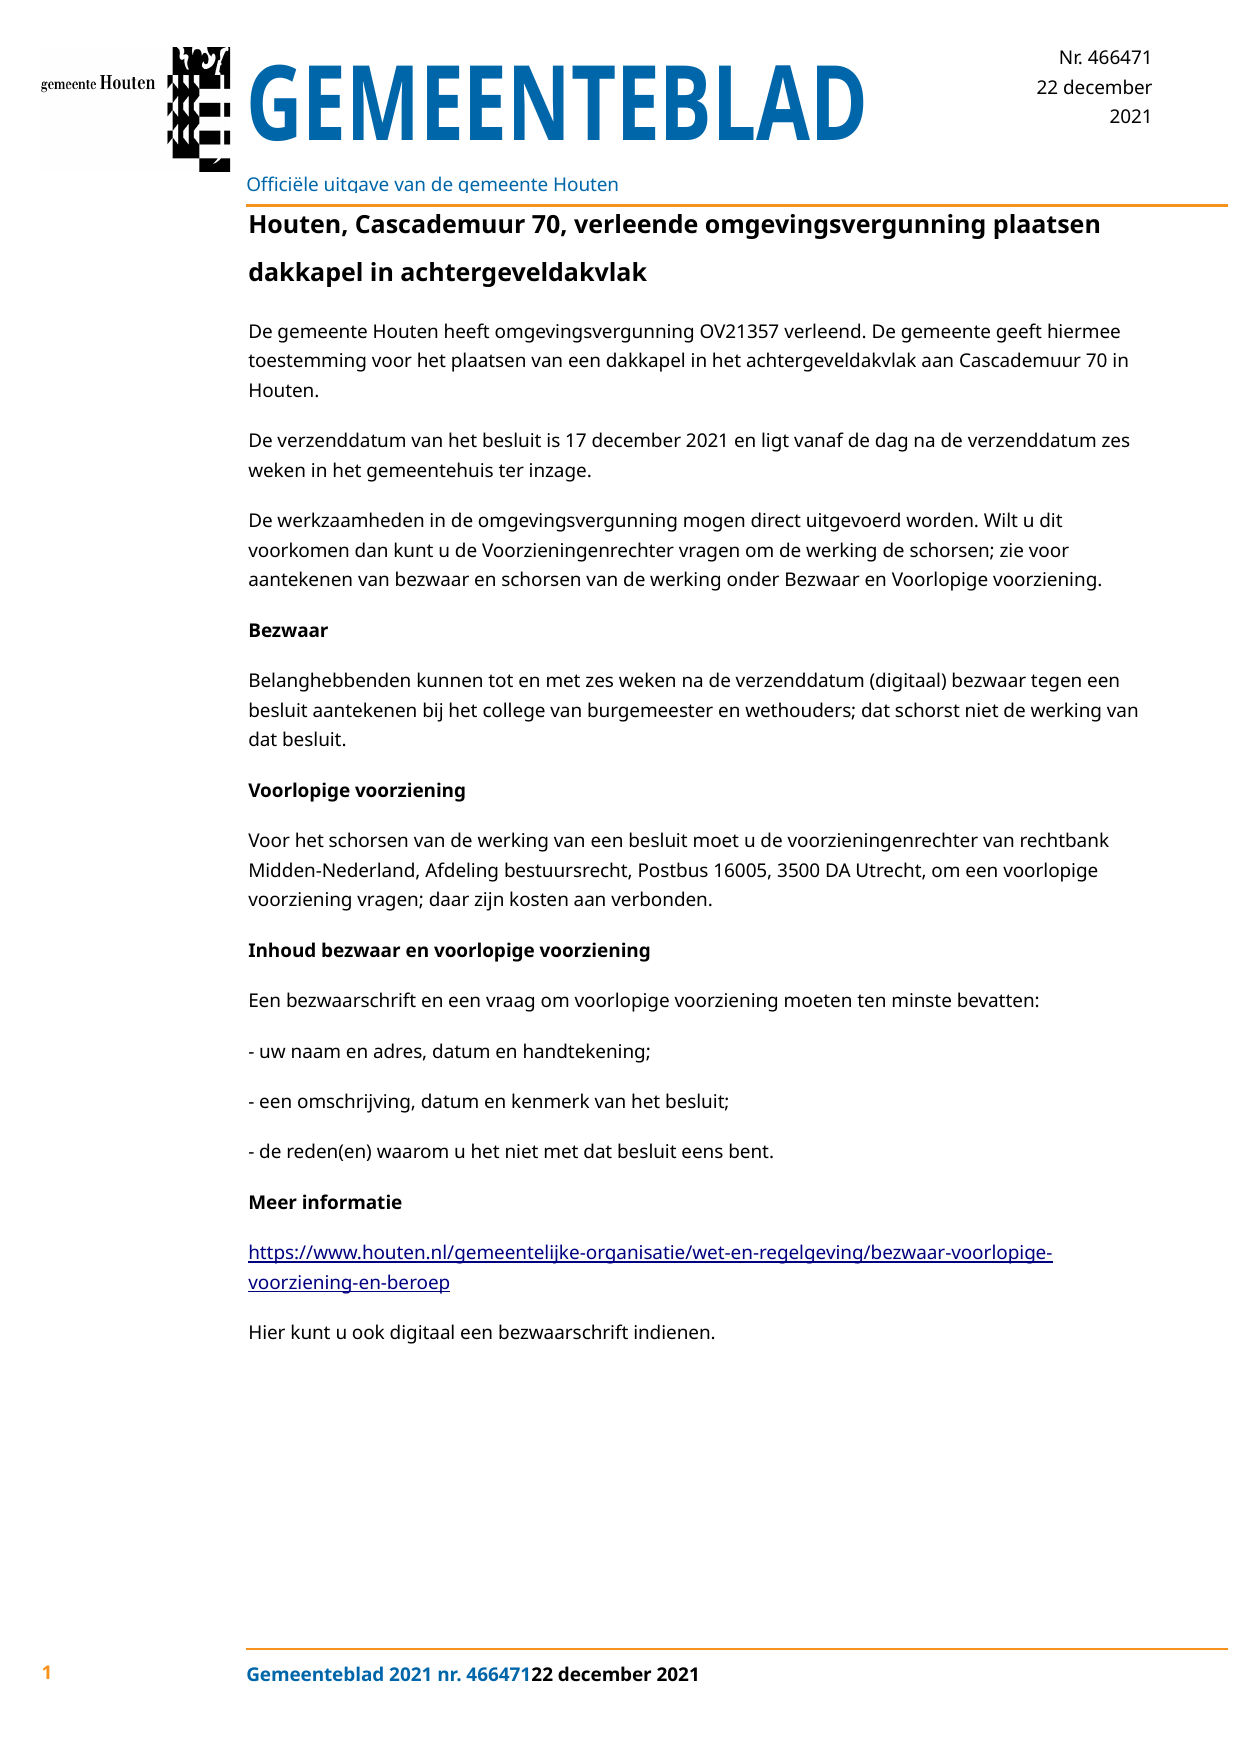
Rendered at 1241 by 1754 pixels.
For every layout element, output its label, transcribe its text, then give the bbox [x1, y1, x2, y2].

text Hier kunt u ook digitaal een bezwaarschrift indienen. [248, 1319, 1152, 1345]
text De gemeente Houten heeft omgevingsvergunning OV21357 verleend. De gemeente geeft hiermee toestemming voor het plaatsen van een dakkapel in het achtergeveldakvlak aan Cascademuur 70 in Houten. [248, 318, 1152, 403]
text De werkzaamheden in de omgevingsvergunning mogen direct uitgevoerd worden. Wilt u dit voorkomen dan kunt u de Voorzieningenrechter vragen om de werking de schorsen; zie voor aantekenen van bezwaar en schorsen van de werking onder Bezwaar en Voorlopige voorziening. [248, 507, 1152, 592]
text - een omschrijving, datum en kenmerk van het besluit; [248, 1088, 1152, 1114]
text Voor het schorsen van de werking van een besluit moet u de voorzieningenrechter van rechtbank Midden-Nederland, Afdeling bestuursrecht, Postbus 16005, 3500 DA Utrecht, om een voorlopige voorziening vragen; daar zijn kosten aan verbonden. [248, 827, 1152, 912]
text Bezwaar [248, 617, 1152, 643]
text - uw naam en adres, datum en handtekening; [248, 1038, 1152, 1064]
text Houten, Cascademuur 70, verleende omgevingsvergunning plaatsen dakkapel in achtergeveldakvlak [248, 207, 1152, 288]
text Een bezwaarschrift en een vraag om voorlopige voorziening moeten ten minste bevatten: [248, 987, 1152, 1013]
text Inhoud bezwaar en voorlopige voorziening [248, 937, 1152, 963]
text Meer informatie [248, 1189, 1152, 1215]
picture [41, 47, 231, 172]
text https://www.houten.nl/gemeentelijke-organisatie/wet-en-regelgeving/bezwaar-voorlopige-voorziening-en-beroep [248, 1239, 1152, 1295]
text Belanghebbenden kunnen tot en met zes weken na de verzenddatum (digitaal) bezwaar tegen een besluit aantekenen bij het college van burgemeester en wethouders; dat schorst niet de werking van dat besluit. [248, 667, 1152, 752]
text Voorlopige voorziening [248, 777, 1152, 803]
text - de reden(en) waarom u het niet met dat besluit eens bent. [248, 1139, 1152, 1164]
text De verzenddatum van het besluit is 17 december 2021 en ligt vanaf de dag na de verzenddatum zes weken in het gemeentehuis ter inzage. [248, 427, 1152, 483]
